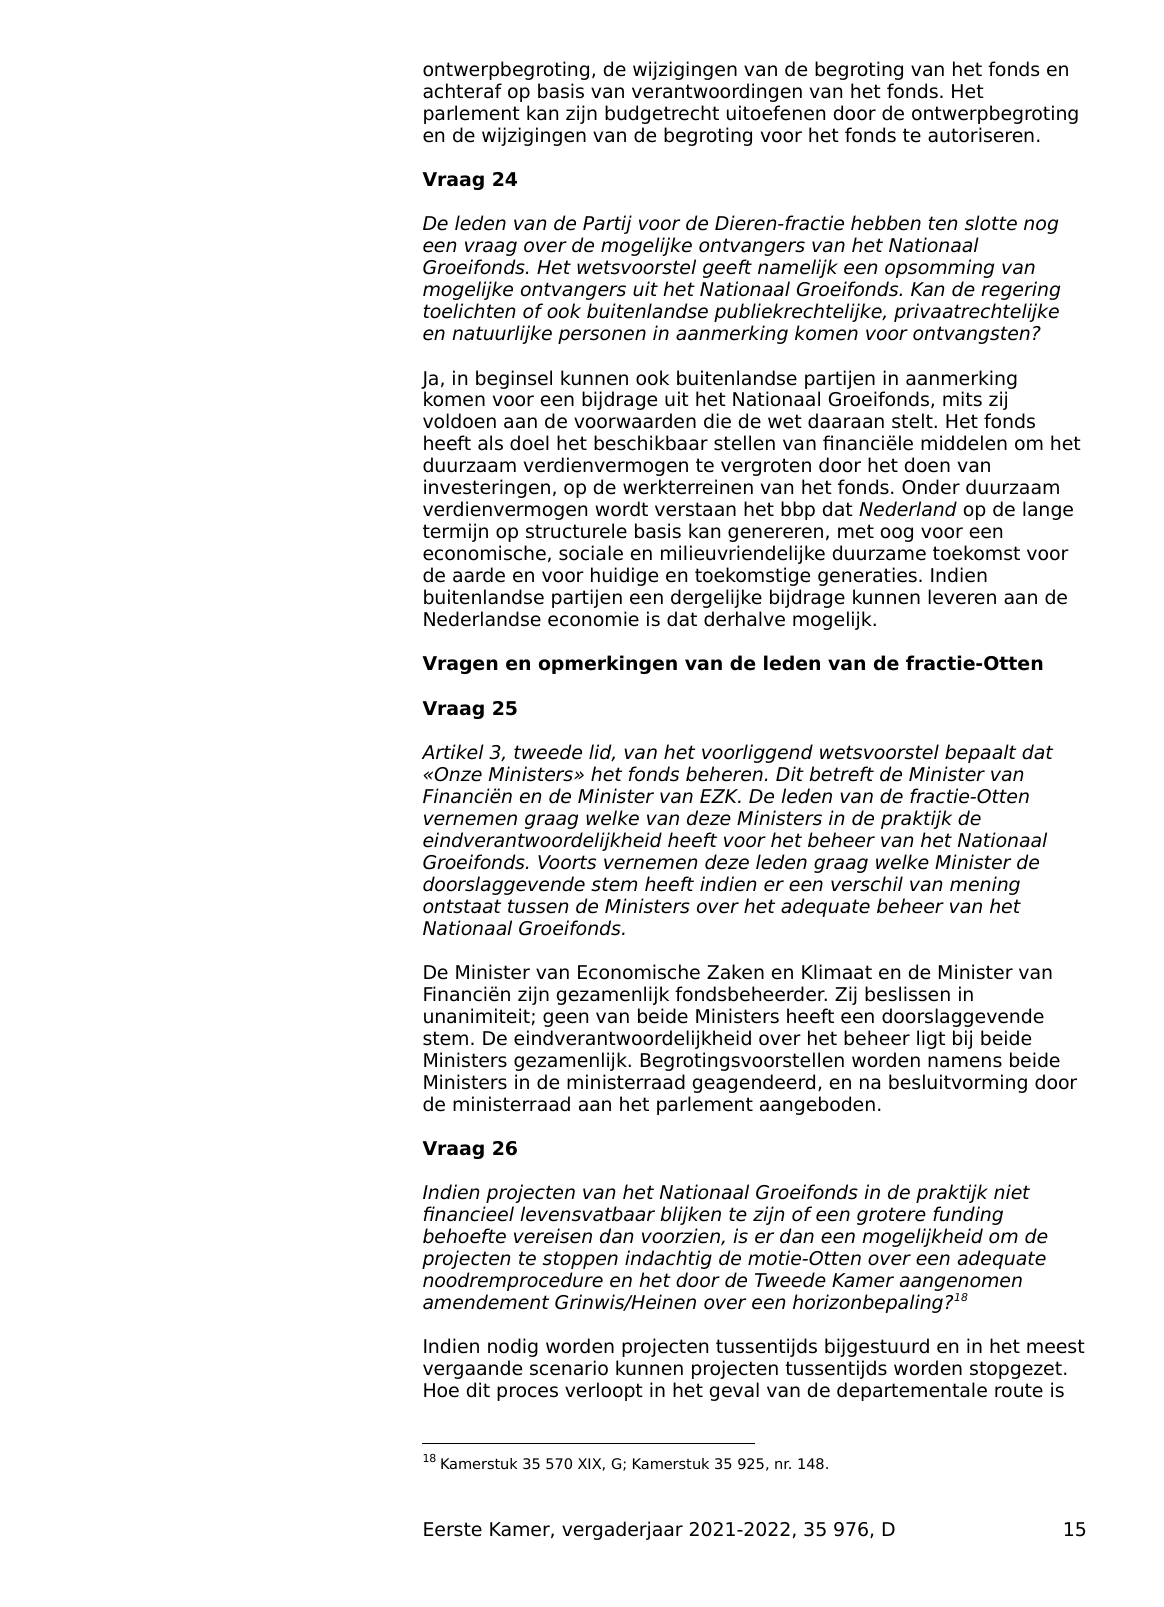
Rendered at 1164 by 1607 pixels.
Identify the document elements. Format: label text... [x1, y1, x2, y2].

text Kamerstuk 35 570 XIX, G; Kamerstuk 35 925, nr. 148. [422, 1452, 1087, 1474]
subtitle Vraag 25 [422, 697, 1087, 719]
text Indien projecten van het Nationaal Groeifonds in de praktijk niet financieel levensvatbaar blijken te zijn of een grotere funding behoefte vereisen dan voorzien, is er dan een mogelijkheid om de projecten te stoppen indachtig de motie-Otten over een adequate noodremprocedure en het door de Tweede Kamer aangenomen amendement Grinwis/Heinen over een horizonbepaling? [422, 1182, 1087, 1314]
text De Minister van Economische Zaken en Klimaat en de Minister van Financiën zijn gezamenlijk fondsbeheerder. Zij beslissen in unanimiteit; geen van beide Ministers heeft een doorslaggevende stem. De eindverantwoordelijkheid over het beheer ligt bij beide Ministers gezamenlijk. Begrotingsvoorstellen worden namens beide Ministers in de ministerraad geagendeerd, en na besluitvorming door de ministerraad aan het parlement aangeboden. [422, 962, 1087, 1116]
text Indien nodig worden projecten tussentijds bijgestuurd en in het meest vergaande scenario kunnen projecten tussentijds worden stopgezet. Hoe dit proces verloopt in het geval van de departementale route is [422, 1336, 1087, 1402]
text Artikel 3, tweede lid, van het voorliggend wetsvoorstel bepaalt dat «Onze Ministers» het fonds beheren. Dit betreft de Minister van Financiën en de Minister van EZK. De leden van de fractie-Otten vernemen graag welke van deze Ministers in de praktijk de eindverantwoordelijkheid heeft voor het beheer van het Nationaal Groeifonds. Voorts vernemen deze leden graag welke Minister de doorslaggevende stem heeft indien er een verschil van mening ontstaat tussen de Ministers over het adequate beheer van het Nationaal Groeifonds. [422, 742, 1087, 939]
text Ja, in beginsel kunnen ook buitenlandse partijen in aanmerking komen voor een bijdrage uit het Nationaal Groeifonds, mits zij voldoen aan de voorwaarden die de wet daaraan stelt. Het fonds heeft als doel het beschikbaar stellen van financiële middelen om het duurzaam verdienvermogen te vergroten door het doen van investeringen, op de werkterreinen van het fonds. Onder duurzaam verdienvermogen wordt verstaan het bbp dat Nederland op de lange termijn op structurele basis kan genereren, met oog voor een economische, sociale en milieuvriendelijke duurzame toekomst voor de aarde en voor huidige en toekomstige generaties. Indien buitenlandse partijen een dergelijke bijdrage kunnen leveren aan de Nederlandse economie is dat derhalve mogelijk. [422, 367, 1087, 631]
subtitle Vraag 24 [422, 169, 1087, 191]
subtitle Vraag 26 [422, 1138, 1087, 1160]
text ontwerpbegroting, de wijzigingen van de begroting van het fonds en achteraf op basis van verantwoordingen van het fonds. Het parlement kan zijn budgetrecht uitoefenen door de ontwerpbegroting en de wijzigingen van de begroting voor het fonds te autoriseren. [422, 59, 1087, 147]
subtitle Vragen en opmerkingen van de leden van de fractie-Otten [422, 653, 1087, 675]
subtitle De leden van de Partij voor de Dieren-fractie hebben ten slotte nog een vraag over de mogelijke ontvangers van het Nationaal Groeifonds. Het wetsvoorstel geeft namelijk een opsomming van mogelijke ontvangers uit het Nationaal Groeifonds. Kan de regering toelichten of ook buitenlandse publiekrechtelijke, privaatrechtelijke en natuurlijke personen in aanmerking komen voor ontvangsten? [422, 213, 1087, 345]
